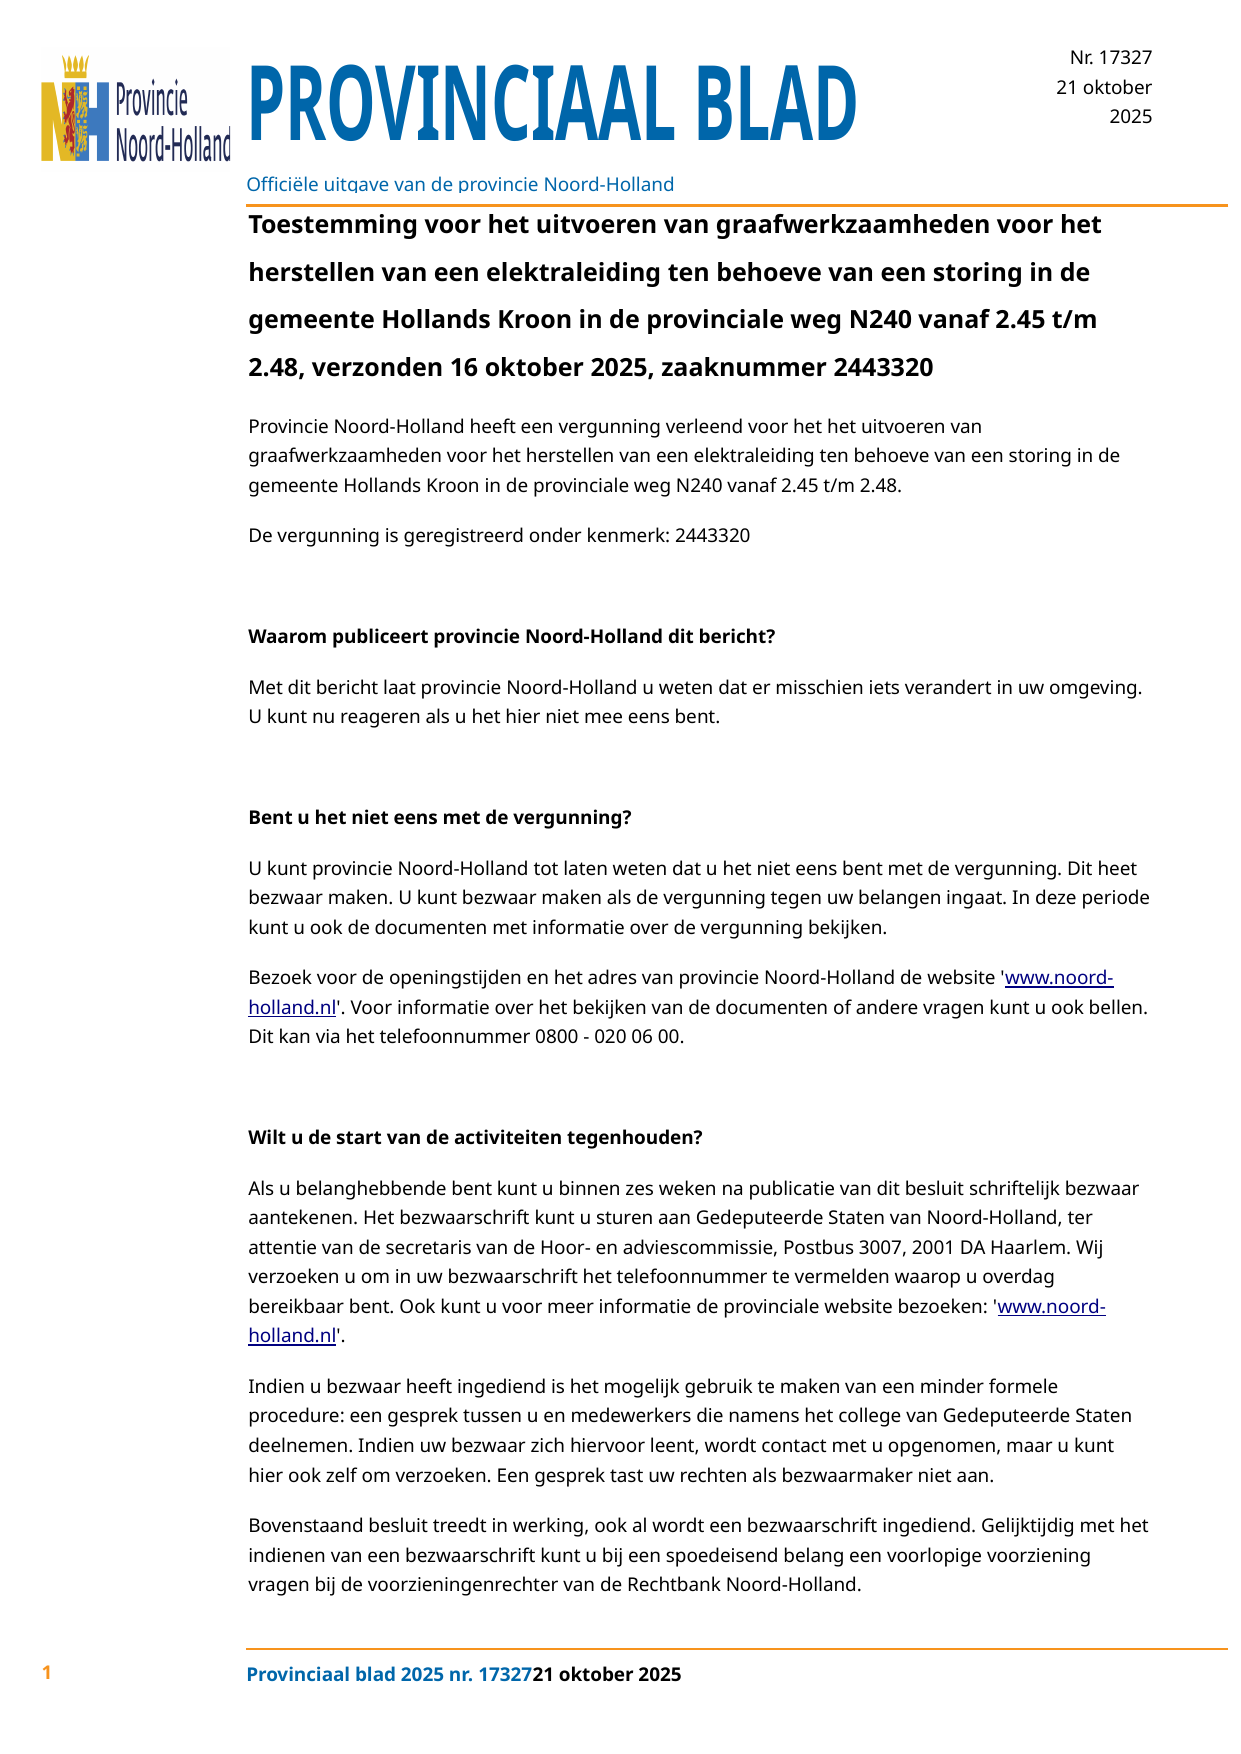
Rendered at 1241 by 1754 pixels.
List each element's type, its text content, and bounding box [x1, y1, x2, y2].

text Wilt u de start van de activiteiten tegenhouden? [248, 1124, 1152, 1150]
text De vergunning is geregistreerd onder kenmerk: 2443320 [248, 523, 1152, 548]
text Bent u het niet eens met de vergunning? [248, 804, 1152, 830]
text Met dit bericht laat provincie Noord-Holland u weten dat er misschien iets verandert in uw omgeving. U kunt nu reageren als u het hier niet mee eens bent. [248, 674, 1152, 729]
text Bezoek voor de openingstijden en het adres van provincie Noord-Holland de website 'www.noord-holland.nl'. Voor informatie over het bekijken van de documenten of andere vragen kunt u ook bellen. Dit kan via het telefoonnummer 0800 - 020 06 00. [248, 964, 1152, 1049]
text Als u belanghebbende bent kunt u binnen zes weken na publicatie van dit besluit schriftelijk bezwaar aantekenen. Het bezwaarschrift kunt u sturen aan Gedeputeerde Staten van Noord-Holland, ter attentie van de secretaris van de Hoor- en adviescommissie, Postbus 3007, 2001 DA Haarlem. Wij verzoeken u om in uw bezwaarschrift het telefoonnummer te vermelden waarop u overdag bereikbaar bent. Ook kunt u voor meer informatie de provinciale website bezoeken: 'www.noord-holland.nl'. [248, 1175, 1152, 1348]
text Toestemming voor het uitvoeren van graafwerkzaamheden voor het herstellen van een elektraleiding ten behoeve van een storing in de gemeente Hollands Kroon in de provinciale weg N240 vanaf 2.45 t/m 2.48, verzonden 16 oktober 2025, zaaknummer 2443320 [248, 207, 1152, 384]
text Bovenstaand besluit treedt in werking, ook al wordt een bezwaarschrift ingediend. Gelijktijdig met het indienen van een bezwaarschrift kunt u bij een spoedeisend belang een voorlopige voorziening vragen bij de voorzieningenrechter van de Rechtbank Noord-Holland. [248, 1512, 1152, 1597]
picture [41, 47, 231, 172]
text Waarom publiceert provincie Noord-Holland dit bericht? [248, 623, 1152, 649]
text Indien u bezwaar heeft ingediend is het mogelijk gebruik te maken van een minder formele procedure: een gesprek tussen u en medewerkers die namens het college van Gedeputeerde Staten deelnemen. Indien uw bezwaar zich hiervoor leent, wordt contact met u opgenomen, maar u kunt hier ook zelf om verzoeken. Een gesprek tast uw rechten als bezwaarmaker niet aan. [248, 1373, 1152, 1488]
text U kunt provincie Noord-Holland tot laten weten dat u het niet eens bent met de vergunning. Dit heet bezwaar maken. U kunt bezwaar maken als de vergunning tegen uw belangen ingaat. In deze periode kunt u ook de documenten met informatie over de vergunning bekijken. [248, 855, 1152, 940]
text Provincie Noord-Holland heeft een vergunning verleend voor het het uitvoeren van graafwerkzaamheden voor het herstellen van een elektraleiding ten behoeve van een storing in de gemeente Hollands Kroon in de provinciale weg N240 vanaf 2.45 t/m 2.48. [248, 413, 1152, 498]
